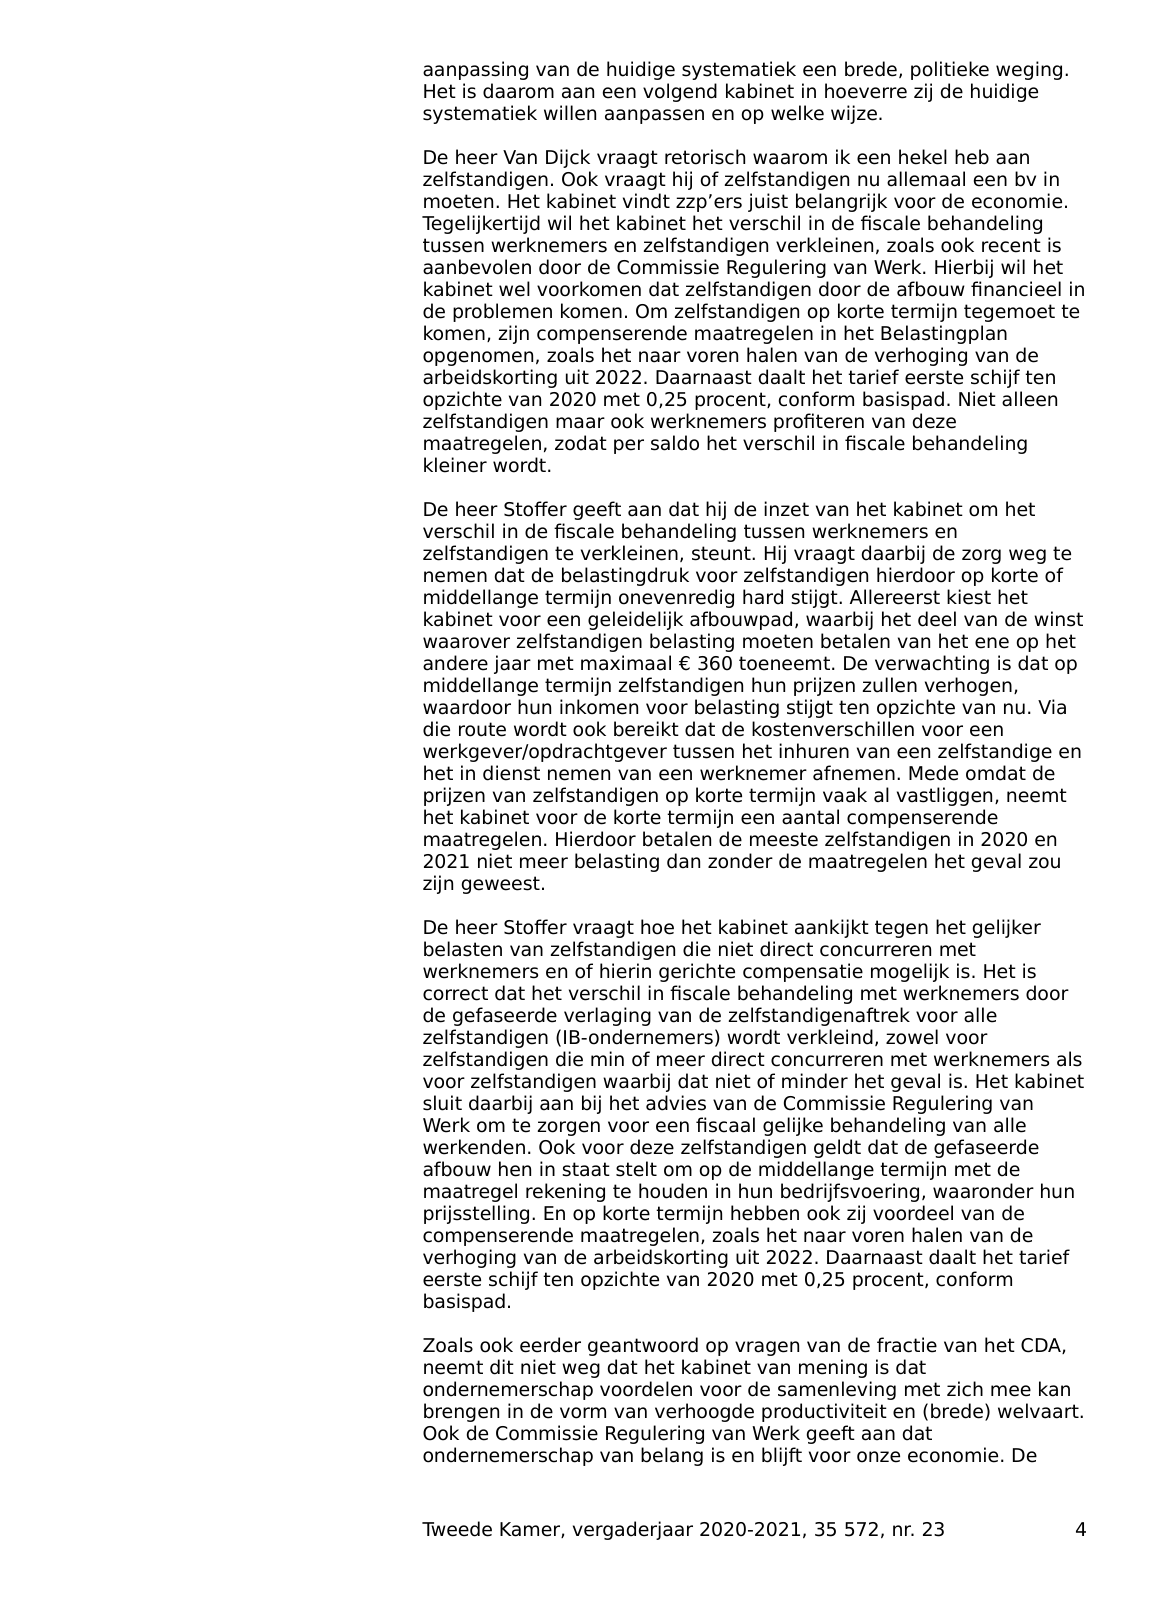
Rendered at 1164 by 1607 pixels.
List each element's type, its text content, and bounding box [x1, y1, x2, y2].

text aanpassing van de huidige systematiek een brede, politieke weging. Het is daarom aan een volgend kabinet in hoeverre zij de huidige systematiek willen aanpassen en op welke wijze. [422, 59, 1087, 125]
text Zoals ook eerder geantwoord op vragen van de fractie van het CDA, neemt dit niet weg dat het kabinet van mening is dat ondernemerschap voordelen voor de samenleving met zich mee kan brengen in de vorm van verhoogde productiviteit en (brede) welvaart. Ook de Commissie Regulering van Werk geeft aan dat ondernemerschap van belang is en blijft voor onze economie. De [422, 1335, 1087, 1467]
text De heer Van Dijck vraagt retorisch waarom ik een hekel heb aan zelfstandigen. Ook vraagt hij of zelfstandigen nu allemaal een bv in moeten. Het kabinet vindt zzp’ers juist belangrijk voor de economie. Tegelijkertijd wil het kabinet het verschil in de fiscale behandeling tussen werknemers en zelfstandigen verkleinen, zoals ook recent is aanbevolen door de Commissie Regulering van Werk. Hierbij wil het kabinet wel voorkomen dat zelfstandigen door de afbouw financieel in de problemen komen. Om zelfstandigen op korte termijn tegemoet te komen, zijn compenserende maatregelen in het Belastingplan opgenomen, zoals het naar voren halen van de verhoging van de arbeidskorting uit 2022. Daarnaast daalt het tarief eerste schijf ten opzichte van 2020 met 0,25 procent, conform basispad. Niet alleen zelfstandigen maar ook werknemers profiteren van deze maatregelen, zodat per saldo het verschil in fiscale behandeling kleiner wordt. [422, 147, 1087, 477]
text De heer Stoffer geeft aan dat hij de inzet van het kabinet om het verschil in de fiscale behandeling tussen werknemers en zelfstandigen te verkleinen, steunt. Hij vraagt daarbij de zorg weg te nemen dat de belastingdruk voor zelfstandigen hierdoor op korte of middellange termijn onevenredig hard stijgt. Allereerst kiest het kabinet voor een geleidelijk afbouwpad, waarbij het deel van de winst waarover zelfstandigen belasting moeten betalen van het ene op het andere jaar met maximaal € 360 toeneemt. De verwachting is dat op middellange termijn zelfstandigen hun prijzen zullen verhogen, waardoor hun inkomen voor belasting stijgt ten opzichte van nu. Via die route wordt ook bereikt dat de kostenverschillen voor een werkgever/opdrachtgever tussen het inhuren van een zelfstandige en het in dienst nemen van een werknemer afnemen. Mede omdat de prijzen van zelfstandigen op korte termijn vaak al vastliggen, neemt het kabinet voor de korte termijn een aantal compenserende maatregelen. Hierdoor betalen de meeste zelfstandigen in 2020 en 2021 niet meer belasting dan zonder de maatregelen het geval zou zijn geweest. [422, 499, 1087, 895]
text De heer Stoffer vraagt hoe het kabinet aankijkt tegen het gelijker belasten van zelfstandigen die niet direct concurreren met werknemers en of hierin gerichte compensatie mogelijk is. Het is correct dat het verschil in fiscale behandeling met werknemers door de gefaseerde verlaging van de zelfstandigenaftrek voor alle zelfstandigen (IB-ondernemers) wordt verkleind, zowel voor zelfstandigen die min of meer direct concurreren met werknemers als voor zelfstandigen waarbij dat niet of minder het geval is. Het kabinet sluit daarbij aan bij het advies van de Commissie Regulering van Werk om te zorgen voor een fiscaal gelijke behandeling van alle werkenden. Ook voor deze zelfstandigen geldt dat de gefaseerde afbouw hen in staat stelt om op de middellange termijn met de maatregel rekening te houden in hun bedrijfsvoering, waaronder hun prijsstelling. En op korte termijn hebben ook zij voordeel van de compenserende maatregelen, zoals het naar voren halen van de verhoging van de arbeidskorting uit 2022. Daarnaast daalt het tarief eerste schijf ten opzichte van 2020 met 0,25 procent, conform basispad. [422, 917, 1087, 1312]
